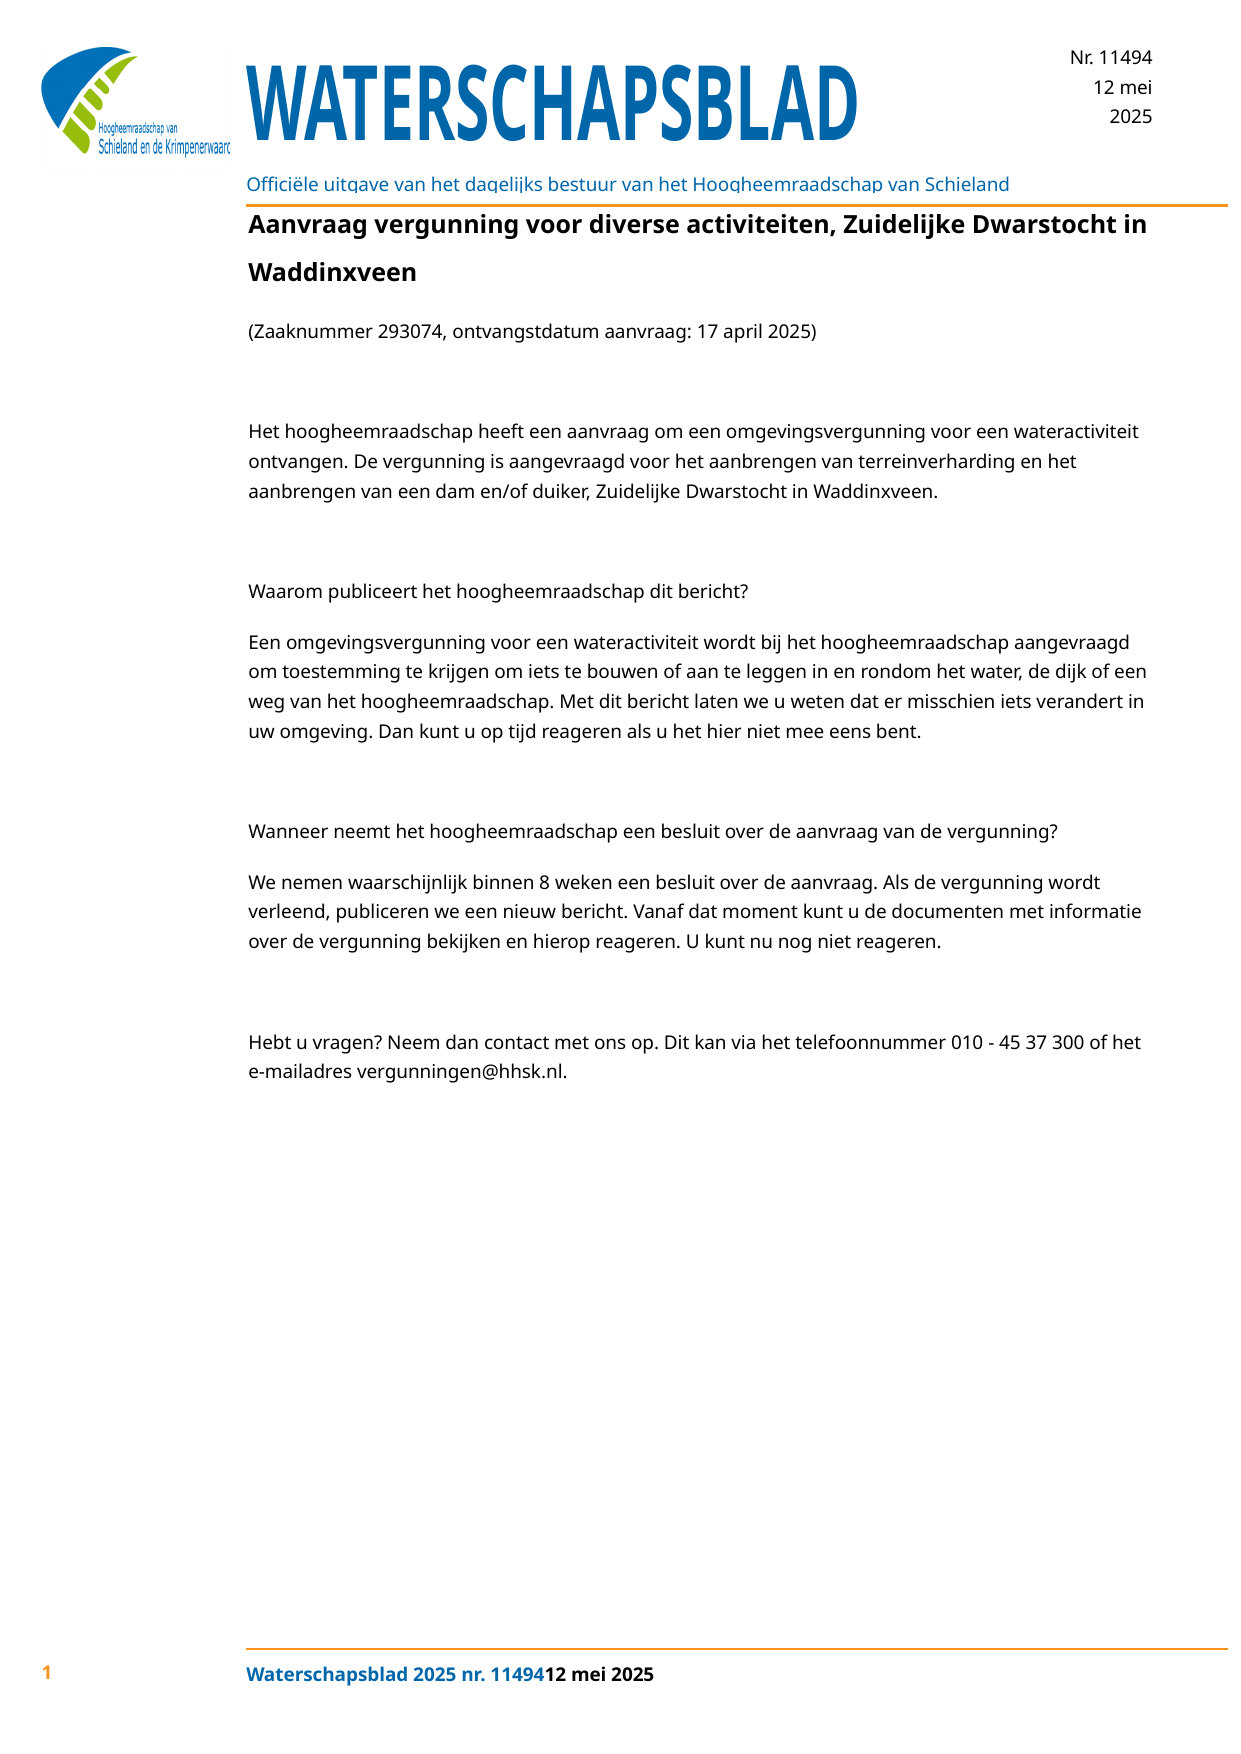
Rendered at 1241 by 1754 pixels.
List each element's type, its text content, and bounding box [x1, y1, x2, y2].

text Wanneer neemt het hoogheemraadschap een besluit over de aanvraag van de vergunning? [248, 819, 1152, 844]
text Een omgevingsvergunning voor een wateractiviteit wordt bij het hoogheemraadschap aangevraagd om toestemming te krijgen om iets te bouwen of aan te leggen in en rondom het water, de dijk of een weg van het hoogheemraadschap. Met dit bericht laten we u weten dat er misschien iets verandert in uw omgeving. Dan kunt u op tijd reageren als u het hier niet mee eens bent. [248, 629, 1152, 744]
text We nemen waarschijnlijk binnen 8 weken een besluit over de aanvraag. Als de vergunning wordt verleend, publiceren we een nieuw bericht. Vanaf dat moment kunt u de documenten met informatie over de vergunning bekijken en hierop reageren. U kunt nu nog niet reageren. [248, 869, 1152, 954]
text (Zaaknummer 293074, ontvangstdatum aanvraag: 17 april 2025) [248, 318, 1152, 344]
text Waarom publiceert het hoogheemraadschap dit bericht? [248, 579, 1152, 604]
text Het hoogheemraadschap heeft een aanvraag om een omgevingsvergunning voor een wateractiviteit ontvangen. De vergunning is aangevraagd voor het aanbrengen van terreinverharding en het aanbrengen van een dam en/of duiker, Zuidelijke Dwarstocht in Waddinxveen. [248, 419, 1152, 504]
picture [41, 47, 231, 172]
text Hebt u vragen? Neem dan contact met ons op. Dit kan via het telefoonnummer 010 - 45 37 300 of het e-mailadres vergunningen@hhsk.nl. [248, 1029, 1152, 1084]
text Aanvraag vergunning voor diverse activiteiten, Zuidelijke Dwarstocht in Waddinxveen [248, 207, 1152, 288]
